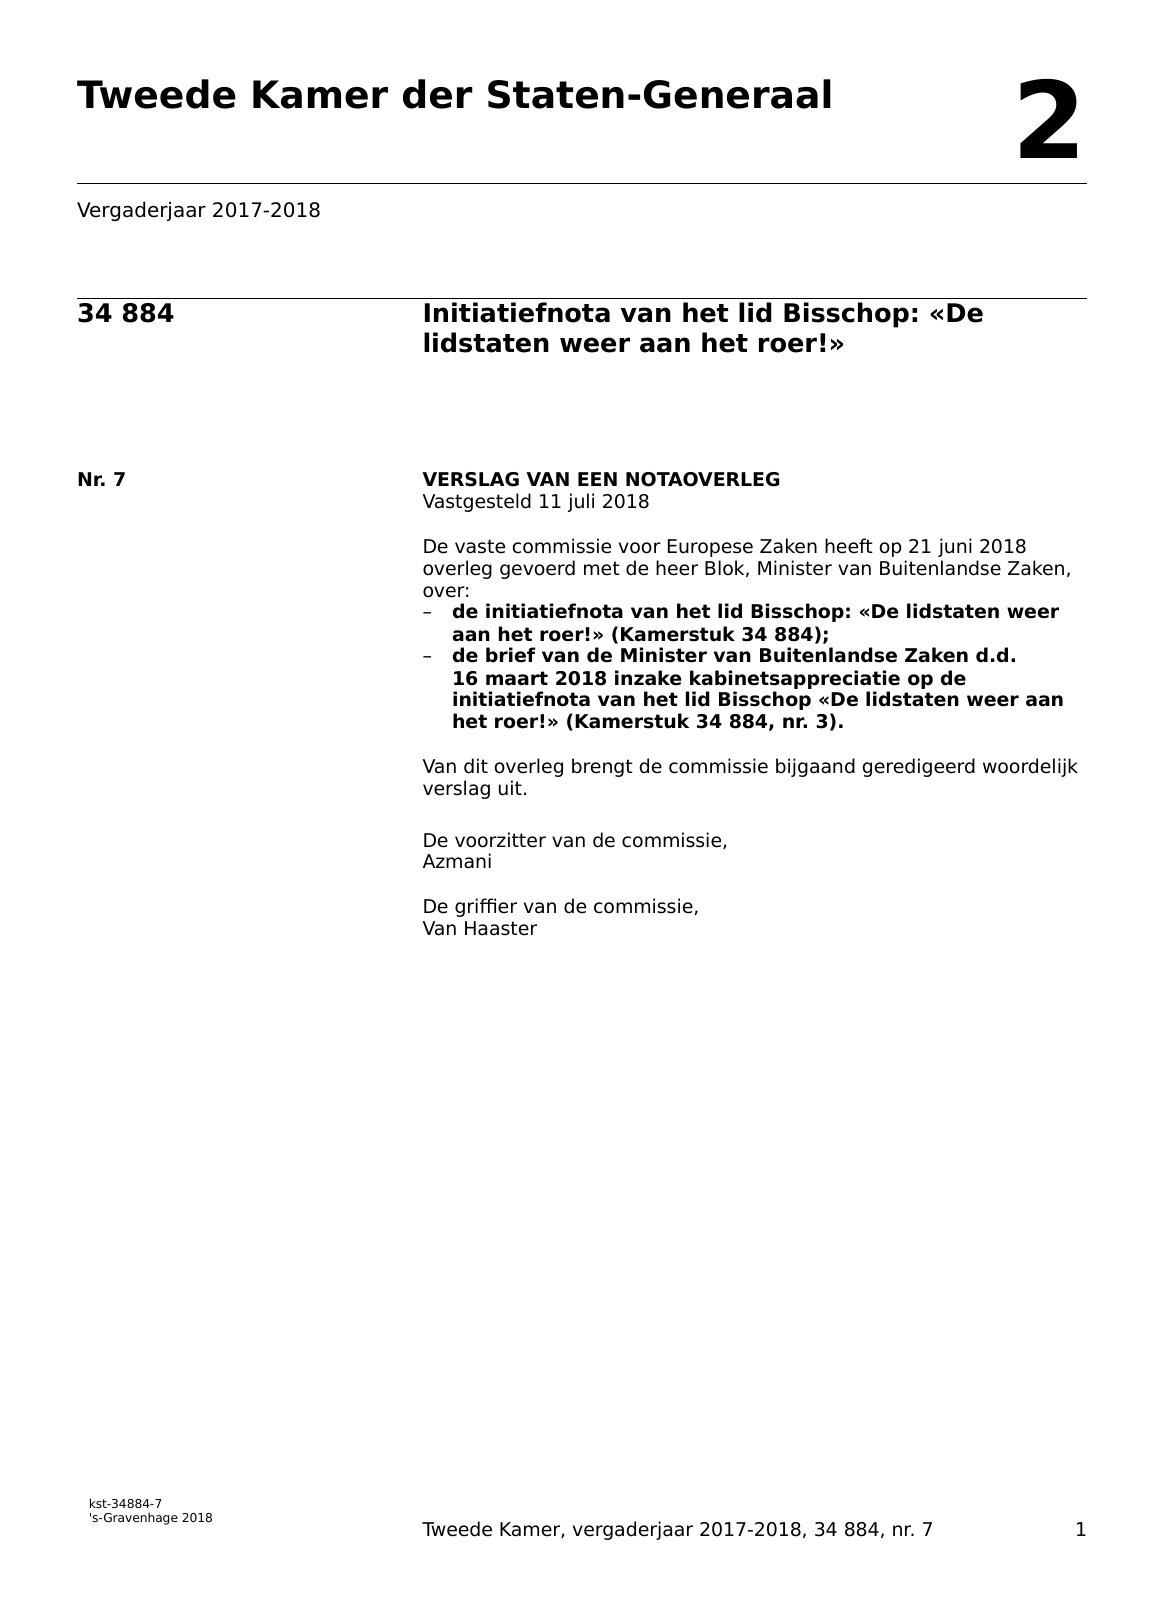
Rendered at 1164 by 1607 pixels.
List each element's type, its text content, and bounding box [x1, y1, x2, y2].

text – de initiatiefnota van het lid Bisschop: «De lidstaten weer aan het roer!» (Kamerstuk 34 884); [422, 601, 1087, 645]
text De voorzitter van de commissie, Azmani [422, 829, 1087, 873]
text De griffier van de commissie, Van Haaster [422, 896, 1087, 939]
text Vastgesteld 11 juli 2018 [422, 491, 1087, 513]
text – de brief van de Minister van Buitenlandse Zaken d.d. 16 maart 2018 inzake kabinetsappreciatie op de initiatiefnota van het lid Bisschop «De lidstaten weer aan het roer!» (Kamerstuk 34 884, nr. 3). [422, 645, 1087, 733]
subtitle Nr. 7 VERSLAG VAN EEN NOTAOVERLEG [77, 469, 1087, 491]
table_cell Vergaderjaar 2017-2018 [77, 184, 1087, 298]
text De vaste commissie voor Europese Zaken heeft op 21 juni 2018 overleg gevoerd met de heer Blok, Minister van Buitenlandse Zaken, over: [422, 536, 1087, 601]
text kst-34884-7 [88, 1497, 323, 1511]
table_header Tweede Kamer der Staten-Generaal [77, 59, 886, 183]
subtitle 34 884 Initiatiefnota van het lid Bisschop: «De lidstaten weer aan het roer!» [77, 299, 1087, 358]
text Van dit overleg brengt de commissie bijgaand geredigeerd woordelijk verslag uit. [422, 756, 1087, 799]
table_header 2 [886, 59, 1087, 183]
text 's-Gravenhage 2018 [88, 1511, 323, 1525]
